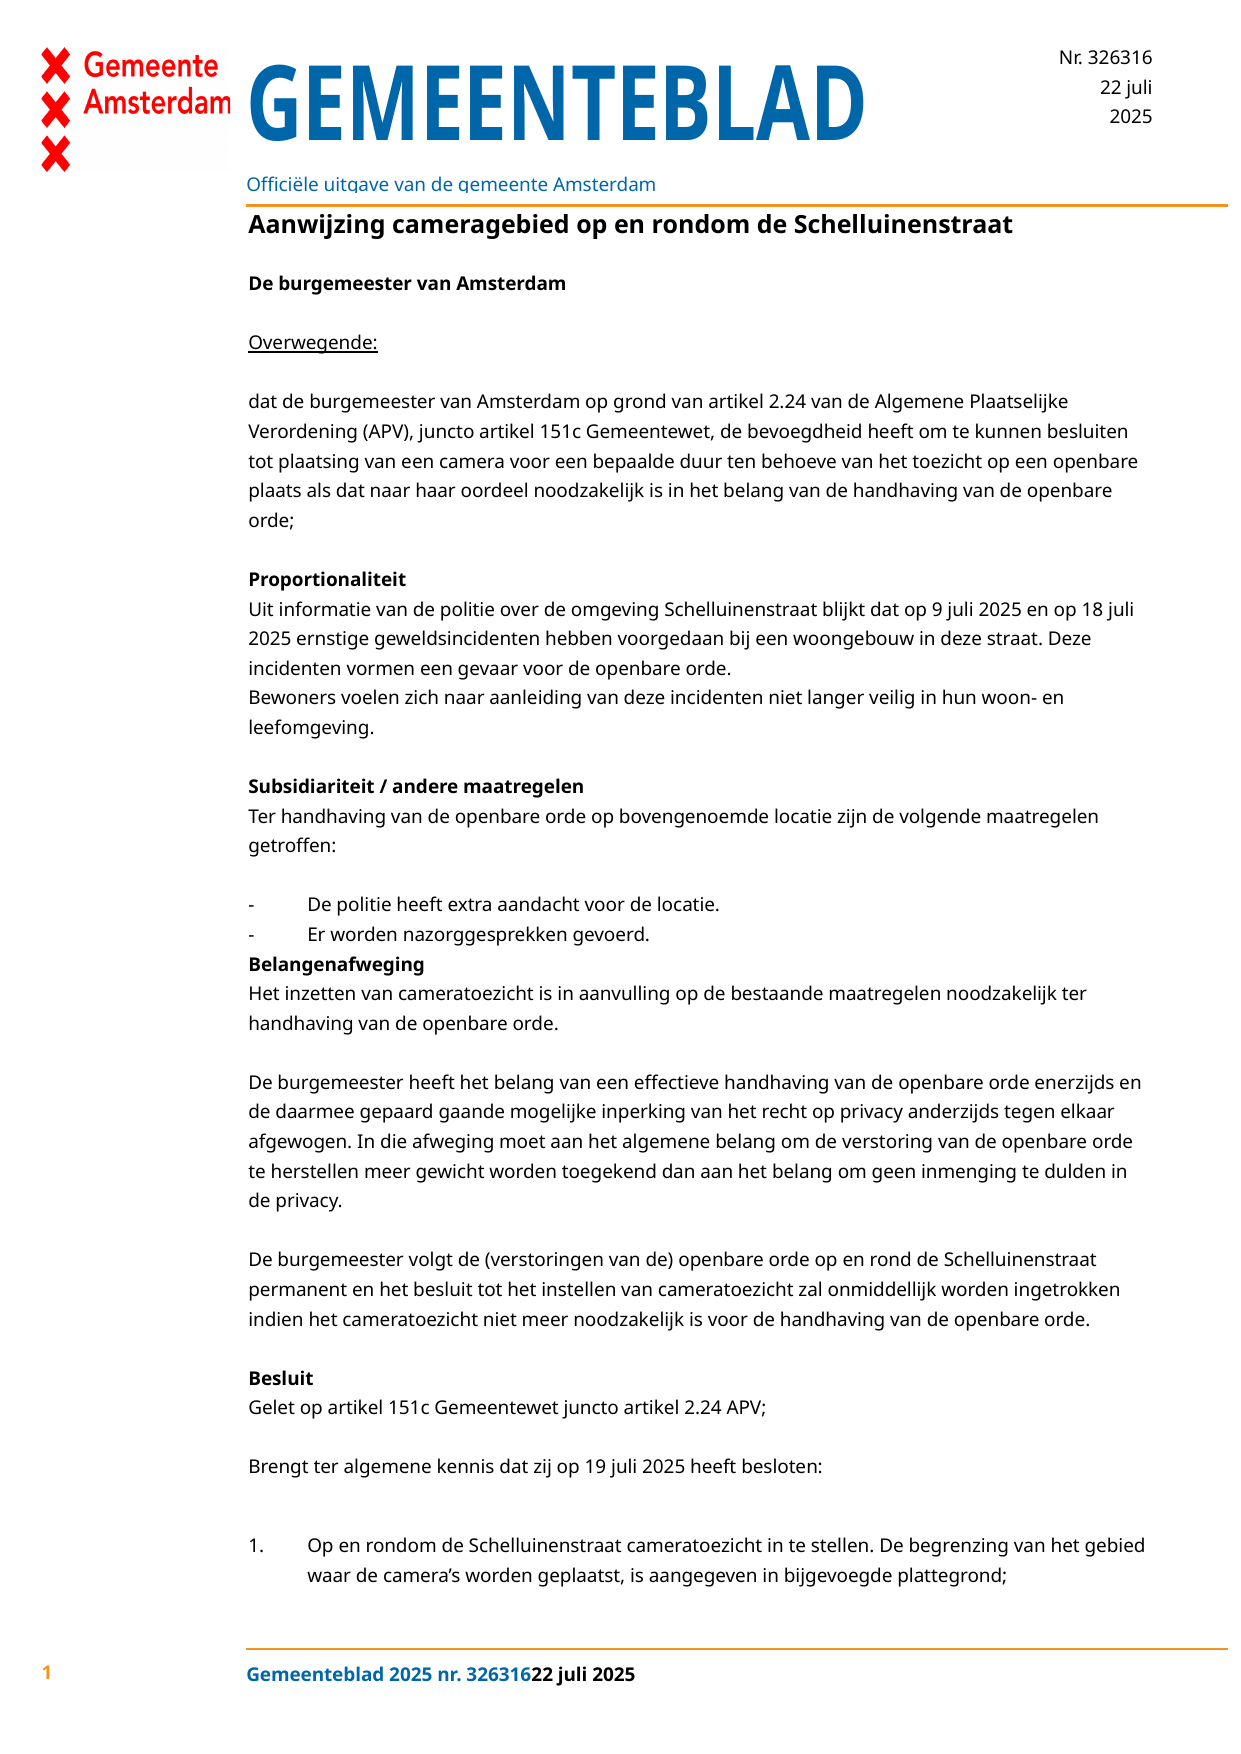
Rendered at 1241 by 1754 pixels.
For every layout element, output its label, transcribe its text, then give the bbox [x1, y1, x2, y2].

text dat de burgemeester van Amsterdam op grond van artikel 2.24 van de Algemene Plaatselijke Verordening (APV), juncto artikel 151c Gemeentewet, de bevoegdheid heeft om te kunnen besluiten tot plaatsing van een camera voor een bepaalde duur ten behoeve van het toezicht op een openbare plaats als dat naar haar oordeel noodzakelijk is in het belang van de handhaving van de openbare orde; [248, 389, 1152, 533]
text Het inzetten van cameratoezicht is in aanvulling op de bestaande maatregelen noodzakelijk ter handhaving van de openbare orde. [248, 980, 1152, 1036]
text Uit informatie van de politie over de omgeving Schelluinenstraat blijkt dat op 9 juli 2025 en op 18 juli 2025 ernstige geweldsincidenten hebben voorgedaan bij een woongebouw in deze straat. Deze incidenten vormen een gevaar voor de openbare orde. [248, 596, 1152, 681]
list Er worden nazorggesprekken gevoerd. [248, 921, 1152, 947]
text Bewoners voelen zich naar aanleiding van deze incidenten niet langer veilig in hun woon- en leefomgeving. [248, 684, 1152, 740]
text Gelet op artikel 151c Gemeentewet juncto artikel 2.24 APV; [248, 1394, 1152, 1420]
text Aanwijzing cameragebied op en rondom de Schelluinenstraat [248, 207, 1152, 241]
text De burgemeester volgt de (verstoringen van de) openbare orde op en rond de Schelluinenstraat permanent en het besluit tot het instellen van cameratoezicht zal onmiddellijk worden ingetrokken indien het cameratoezicht niet meer noodzakelijk is voor de handhaving van de openbare orde. [248, 1247, 1152, 1331]
text Subsidiariteit / andere maatregelen [248, 773, 1152, 799]
text De burgemeester heeft het belang van een effectieve handhaving van de openbare orde enerzijds en de daarmee gepaard gaande mogelijke inperking van het recht op privacy anderzijds tegen elkaar afgewogen. In die afweging moet aan het algemene belang om de verstoring van de openbare orde te herstellen meer gewicht worden toegekend dan aan het belang om geen inmenging te dulden in de privacy. [248, 1069, 1152, 1213]
text Besluit [248, 1365, 1152, 1391]
picture [41, 47, 231, 172]
text De burgemeester van Amsterdam [248, 270, 1152, 296]
list De politie heeft extra aandacht voor de locatie. [248, 892, 1152, 917]
text Ter handhaving van de openbare orde op bovengenoemde locatie zijn de volgende maatregelen getroffen: [248, 803, 1152, 858]
text Proportionaliteit [248, 566, 1152, 592]
list Op en rondom de Schelluinenstraat cameratoezicht in te stellen. De begrenzing van het gebied waar de camera’s worden geplaatst, is aangegeven in bijgevoegde plattegrond; [248, 1532, 1152, 1588]
text Belangenafweging [248, 951, 1152, 976]
text Brengt ter algemene kennis dat zij op 19 juli 2025 heeft besloten: [248, 1454, 1152, 1479]
text Overwegende: [248, 329, 1152, 355]
